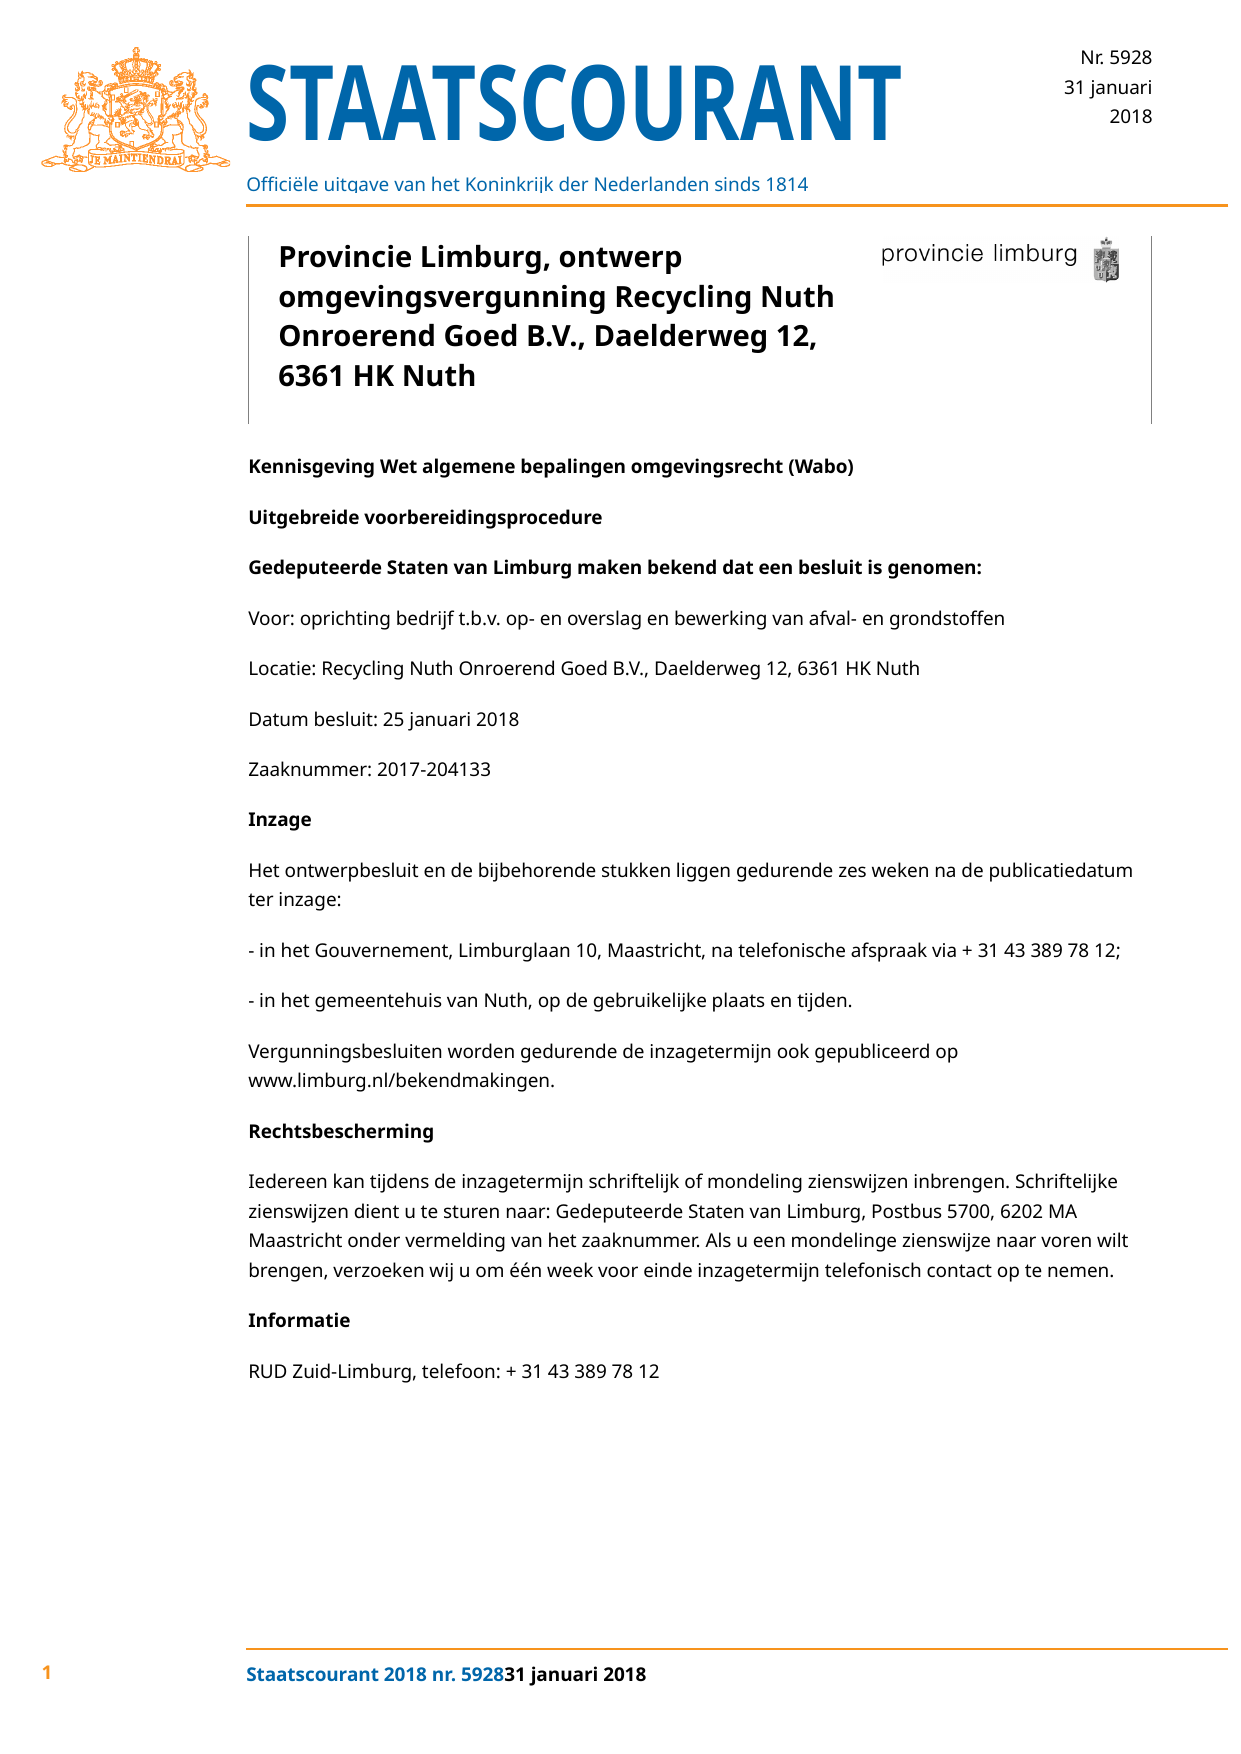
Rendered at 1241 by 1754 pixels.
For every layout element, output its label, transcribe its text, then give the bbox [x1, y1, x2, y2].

text Gedeputeerde Staten van Limburg maken bekend dat een besluit is genomen: [248, 554, 1152, 580]
text - in het gemeentehuis van Nuth, op de gebruikelijke plaats en tijden. [248, 987, 1152, 1013]
picture [882, 236, 1119, 283]
text Vergunningsbesluiten worden gedurende de inzagetermijn ook gepubliceerd op www.limburg.nl/bekendmakingen. [248, 1038, 1152, 1093]
text Informatie [248, 1307, 1152, 1333]
table_header [850, 236, 1151, 424]
text Uitgebreide voorbereidingsprocedure [248, 504, 1152, 530]
picture [41, 47, 231, 172]
text Datum besluit: 25 januari 2018 [248, 706, 1152, 731]
text Rechtsbescherming [248, 1118, 1152, 1143]
text Voor: oprichting bedrijf t.b.v. op- en overslag en bewerking van afval- en grondstoffen [248, 605, 1152, 631]
text Iedereen kan tijdens de inzagetermijn schriftelijk of mondeling zienswijzen inbrengen. Schriftelijke zienswijzen dient u te sturen naar: Gedeputeerde Staten van Limburg, Postbus 5700, 6202 MA Maastricht onder vermelding van het zaaknummer. Als u een mondelinge zienswijze naar voren wilt brengen, verzoeken wij u om één week voor einde inzagetermijn telefonisch contact op te nemen. [248, 1168, 1152, 1283]
text RUD Zuid-Limburg, telefoon: + 31 43 389 78 12 [248, 1358, 1152, 1383]
text Inzage [248, 807, 1152, 832]
text Locatie: Recycling Nuth Onroerend Goed B.V., Daelderweg 12, 6361 HK Nuth [248, 655, 1152, 681]
text - in het Gouvernement, Limburglaan 10, Maastricht, na telefonische afspraak via + 31 43 389 78 12; [248, 937, 1152, 963]
text Kennisgeving Wet algemene bepalingen omgevingsrecht (Wabo) [248, 454, 1152, 479]
text Het ontwerpbesluit en de bijbehorende stukken liggen gedurende zes weken na de publicatiedatum ter inzage: [248, 857, 1152, 912]
table_header Provincie Limburg, ontwerp omgevingsvergunning Recycling Nuth Onroerend Goed B.V., Daelderweg 12, 6361 HK Nuth [249, 236, 850, 424]
text Zaaknummer: 2017-204133 [248, 756, 1152, 782]
